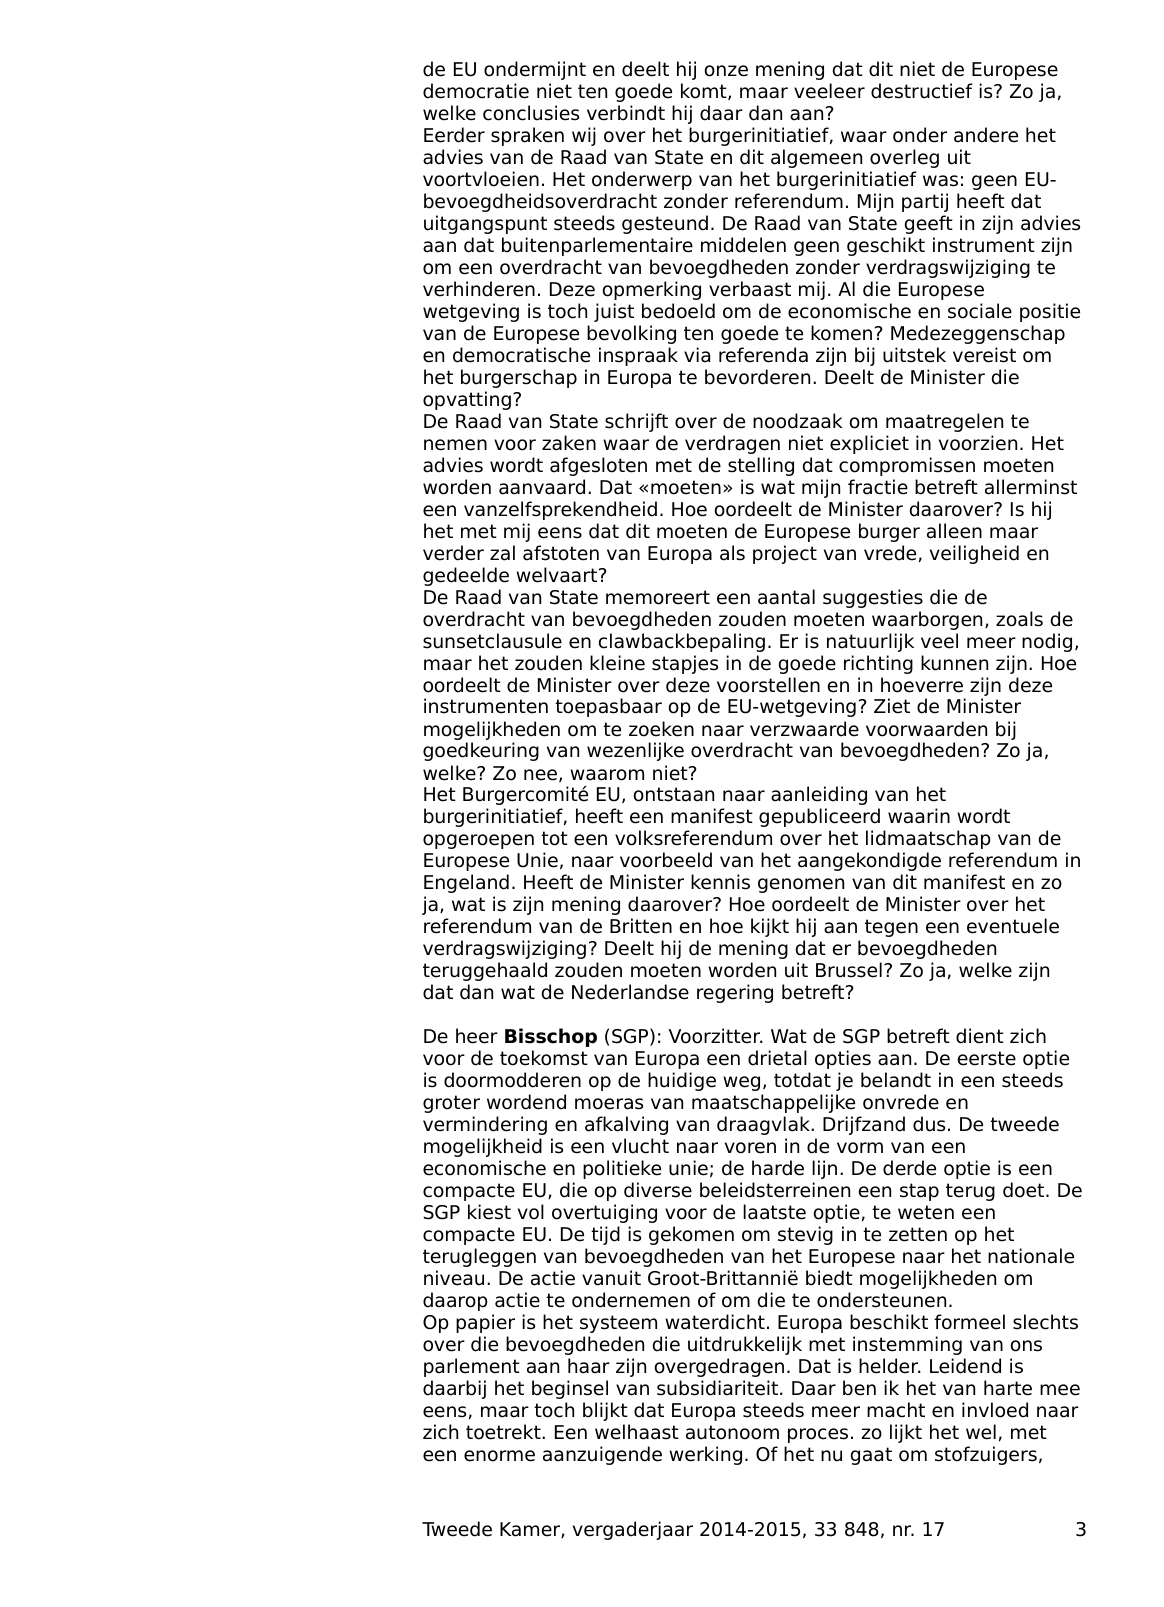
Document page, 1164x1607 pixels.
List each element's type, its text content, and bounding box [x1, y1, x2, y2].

text De heer Bisschop (SGP): Voorzitter. Wat de SGP betreft dient zich voor de toekomst van Europa een drietal opties aan. De eerste optie is doormodderen op de huidige weg, totdat je belandt in een steeds groter wordend moeras van maatschappelijke onvrede en vermindering en afkalving van draagvlak. Drijfzand dus. De tweede mogelijkheid is een vlucht naar voren in de vorm van een economische en politieke unie; de harde lijn. De derde optie is een compacte EU, die op diverse beleidsterreinen een stap terug doet. De SGP kiest vol overtuiging voor de laatste optie, te weten een compacte EU. De tijd is gekomen om stevig in te zetten op het terugleggen van bevoegdheden van het Europese naar het nationale niveau. De actie vanuit Groot-Brittannië biedt mogelijkheden om daarop actie te ondernemen of om die te ondersteunen. [422, 1026, 1087, 1312]
text Eerder spraken wij over het burgerinitiatief, waar onder andere het advies van de Raad van State en dit algemeen overleg uit voortvloeien. Het onderwerp van het burgerinitiatief was: geen EU-bevoegdheidsoverdracht zonder referendum. Mijn partij heeft dat uitgangspunt steeds gesteund. De Raad van State geeft in zijn advies aan dat buitenparlementaire middelen geen geschikt instrument zijn om een overdracht van bevoegdheden zonder verdragswijziging te verhinderen. Deze opmerking verbaast mij. Al die Europese wetgeving is toch juist bedoeld om de economische en sociale positie van de Europese bevolking ten goede te komen? Medezeggenschap en democratische inspraak via referenda zijn bij uitstek vereist om het burgerschap in Europa te bevorderen. Deelt de Minister die opvatting? [422, 125, 1087, 411]
text de EU ondermijnt en deelt hij onze mening dat dit niet de Europese democratie niet ten goede komt, maar veeleer destructief is? Zo ja, welke conclusies verbindt hij daar dan aan? [422, 59, 1087, 125]
text Op papier is het systeem waterdicht. Europa beschikt formeel slechts over die bevoegdheden die uitdrukkelijk met instemming van ons parlement aan haar zijn overgedragen. Dat is helder. Leidend is daarbij het beginsel van subsidiariteit. Daar ben ik het van harte mee eens, maar toch blijkt dat Europa steeds meer macht en invloed naar zich toetrekt. Een welhaast autonoom proces. zo lijkt het wel, met een enorme aanzuigende werking. Of het nu gaat om stofzuigers, [422, 1312, 1087, 1466]
text Het Burgercomité EU, ontstaan naar aanleiding van het burgerinitiatief, heeft een manifest gepubliceerd waarin wordt opgeroepen tot een volksreferendum over het lidmaatschap van de Europese Unie, naar voorbeeld van het aangekondigde referendum in Engeland. Heeft de Minister kennis genomen van dit manifest en zo ja, wat is zijn mening daarover? Hoe oordeelt de Minister over het referendum van de Britten en hoe kijkt hij aan tegen een eventuele verdragswijziging? Deelt hij de mening dat er bevoegdheden teruggehaald zouden moeten worden uit Brussel? Zo ja, welke zijn dat dan wat de Nederlandse regering betreft? [422, 784, 1087, 1004]
text De Raad van State schrijft over de noodzaak om maatregelen te nemen voor zaken waar de verdragen niet expliciet in voorzien. Het advies wordt afgesloten met de stelling dat compromissen moeten worden aanvaard. Dat «moeten» is wat mijn fractie betreft allerminst een vanzelfsprekendheid. Hoe oordeelt de Minister daarover? Is hij het met mij eens dat dit moeten de Europese burger alleen maar verder zal afstoten van Europa als project van vrede, veiligheid en gedeelde welvaart? [422, 411, 1087, 587]
text De Raad van State memoreert een aantal suggesties die de overdracht van bevoegdheden zouden moeten waarborgen, zoals de sunsetclausule en clawbackbepaling. Er is natuurlijk veel meer nodig, maar het zouden kleine stapjes in de goede richting kunnen zijn. Hoe oordeelt de Minister over deze voorstellen en in hoeverre zijn deze instrumenten toepasbaar op de EU-wetgeving? Ziet de Minister mogelijkheden om te zoeken naar verzwaarde voorwaarden bij goedkeuring van wezenlijke overdracht van bevoegdheden? Zo ja, welke? Zo nee, waarom niet? [422, 587, 1087, 784]
